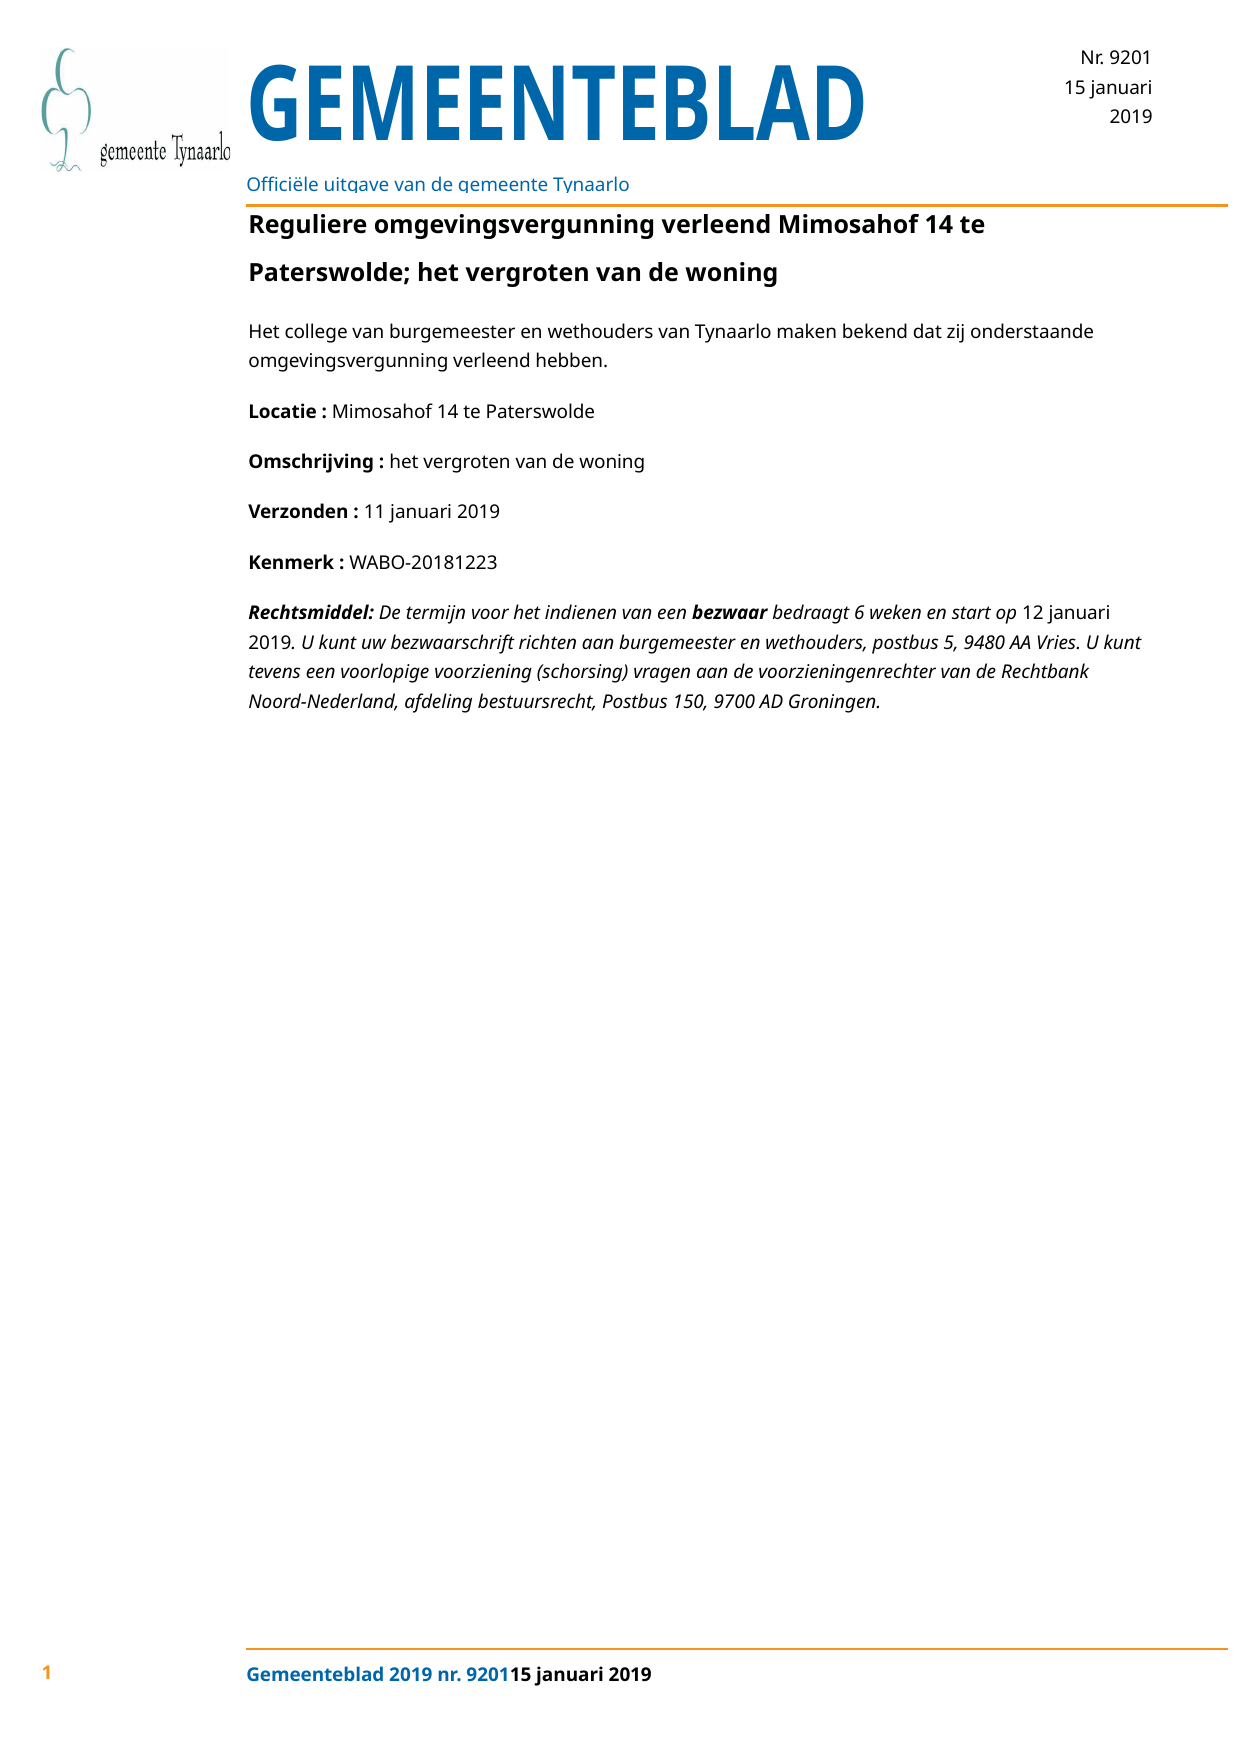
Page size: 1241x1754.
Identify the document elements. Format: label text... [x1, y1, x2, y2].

text Omschrijving : het vergroten van de woning [248, 448, 1152, 474]
text Rechtsmiddel: De termijn voor het indienen van een bezwaar bedraagt 6 weken en start op 12 januari 2019. U kunt uw bezwaarschrift richten aan burgemeester en wethouders, postbus 5, 9480 AA Vries. U kunt tevens een voorlopige voorziening (schorsing) vragen aan de voorzieningenrechter van de Rechtbank Noord-Nederland, afdeling bestuursrecht, Postbus 150, 9700 AD Groningen. [248, 599, 1152, 714]
text Het college van burgemeester en wethouders van Tynaarlo maken bekend dat zij onderstaande omgevingsvergunning verleend hebben. [248, 318, 1152, 373]
text Kenmerk : WABO-20181223 [248, 549, 1152, 575]
text Reguliere omgevingsvergunning verleend Mimosahof 14 te Paterswolde; het vergroten van de woning [248, 207, 1152, 288]
picture [41, 47, 231, 172]
text Locatie : Mimosahof 14 te Paterswolde [248, 398, 1152, 424]
text Verzonden : 11 januari 2019 [248, 499, 1152, 524]
